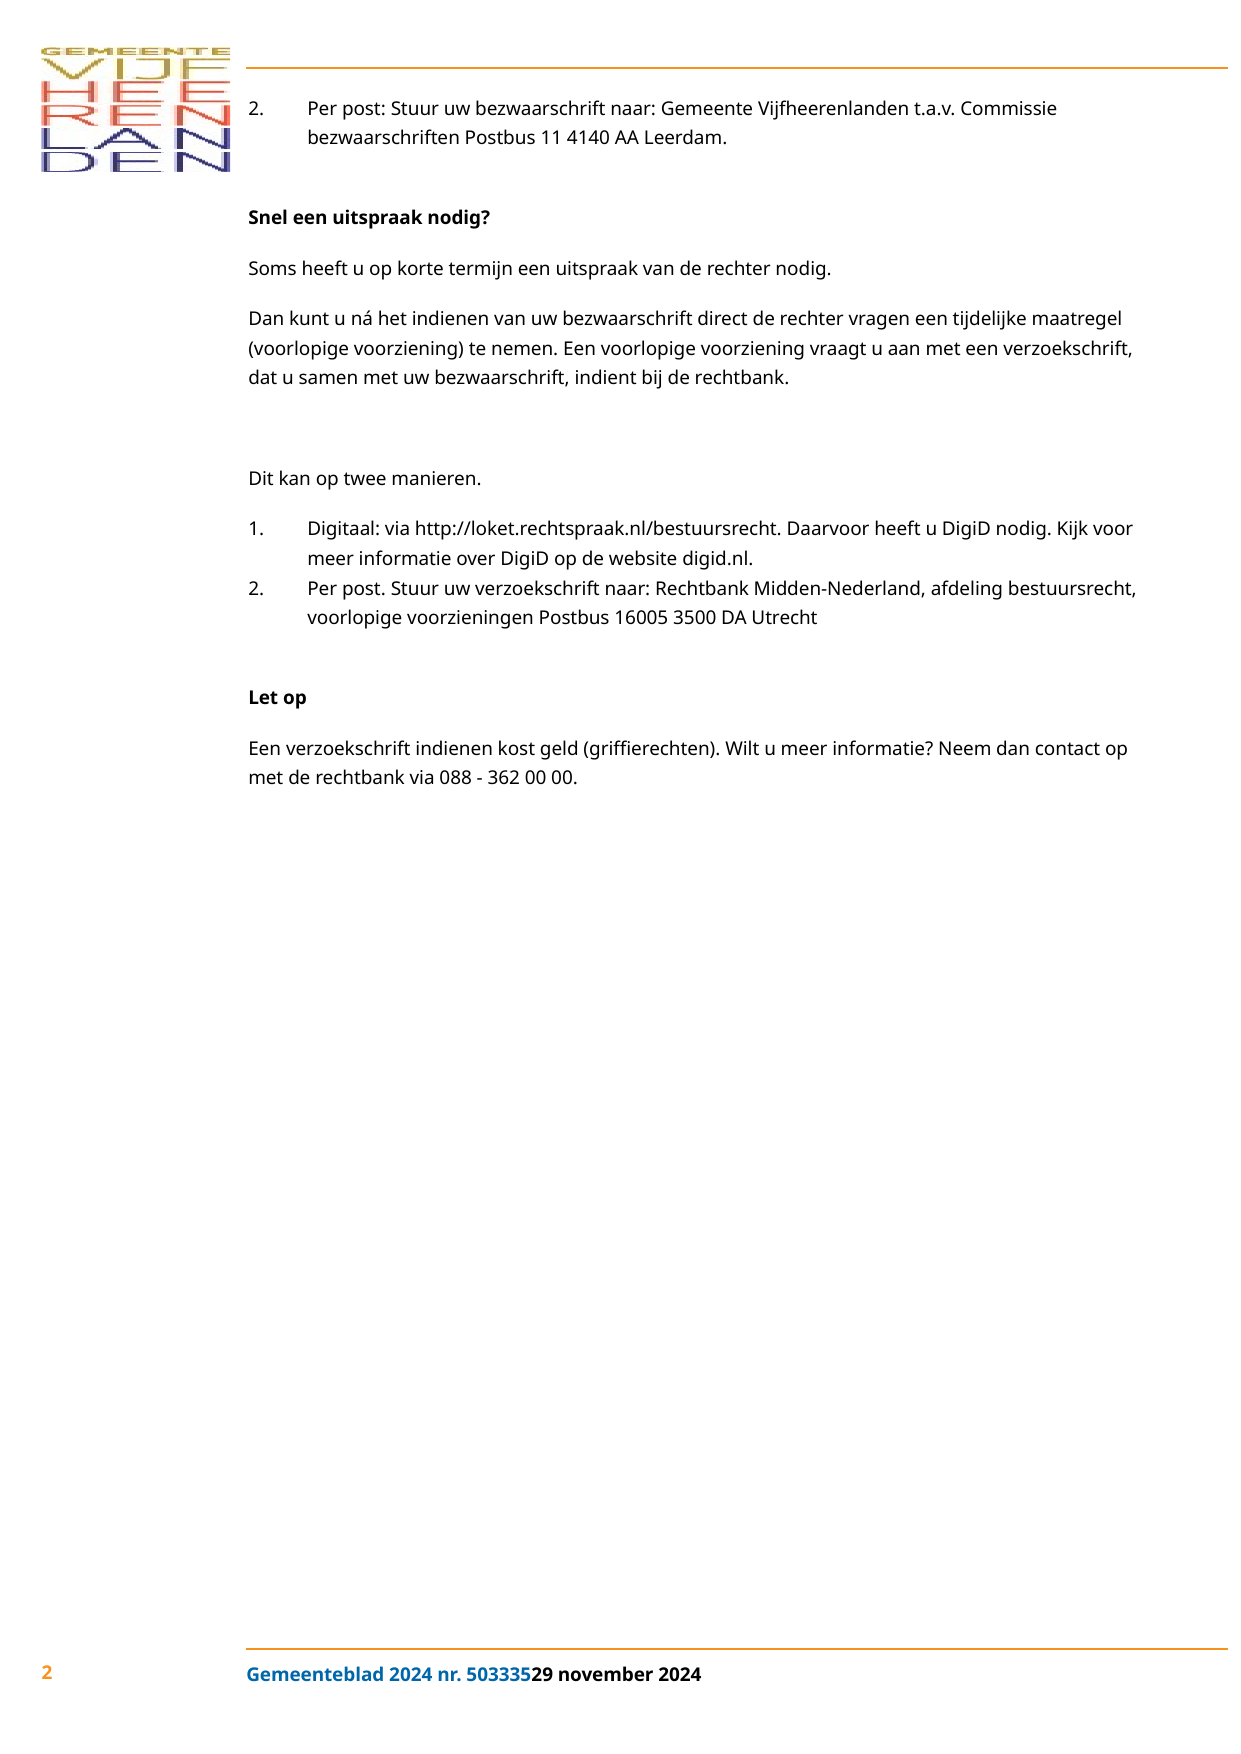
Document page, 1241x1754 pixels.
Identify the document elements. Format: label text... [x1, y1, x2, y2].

text Soms heeft u op korte termijn een uitspraak van de rechter nodig. [248, 255, 1152, 281]
list Digitaal: via http://loket.rechtspraak.nl/bestuursrecht. Daarvoor heeft u DigiD nodig. Kijk voor meer informatie over DigiD op de website digid.nl. [248, 516, 1152, 571]
text Dan kunt u ná het indienen van uw bezwaarschrift direct de rechter vragen een tijdelijke maatregel (voorlopige voorziening) te nemen. Een voorlopige voorziening vraagt u aan met een verzoekschrift, dat u samen met uw bezwaarschrift, indient bij de rechtbank. [248, 305, 1152, 390]
text Een verzoekschrift indienen kost geld (griffierechten). Wilt u meer informatie? Neem dan contact op met de rechtbank via 088 - 362 00 00. [248, 735, 1152, 790]
text Snel een uitspraak nodig? [248, 204, 1152, 230]
text Dit kan op twee manieren. [248, 465, 1152, 491]
list Per post: Stuur uw bezwaarschrift naar: Gemeente Vijfheerenlanden t.a.v. Commissie bezwaarschriften Postbus 11 4140 AA Leerdam. [248, 95, 1152, 150]
picture [41, 47, 231, 172]
text Let op [248, 684, 1152, 710]
list Per post. Stuur uw verzoekschrift naar: Rechtbank Midden-Nederland, afdeling bestuursrecht, voorlopige voorzieningen Postbus 16005 3500 DA Utrecht [248, 575, 1152, 630]
